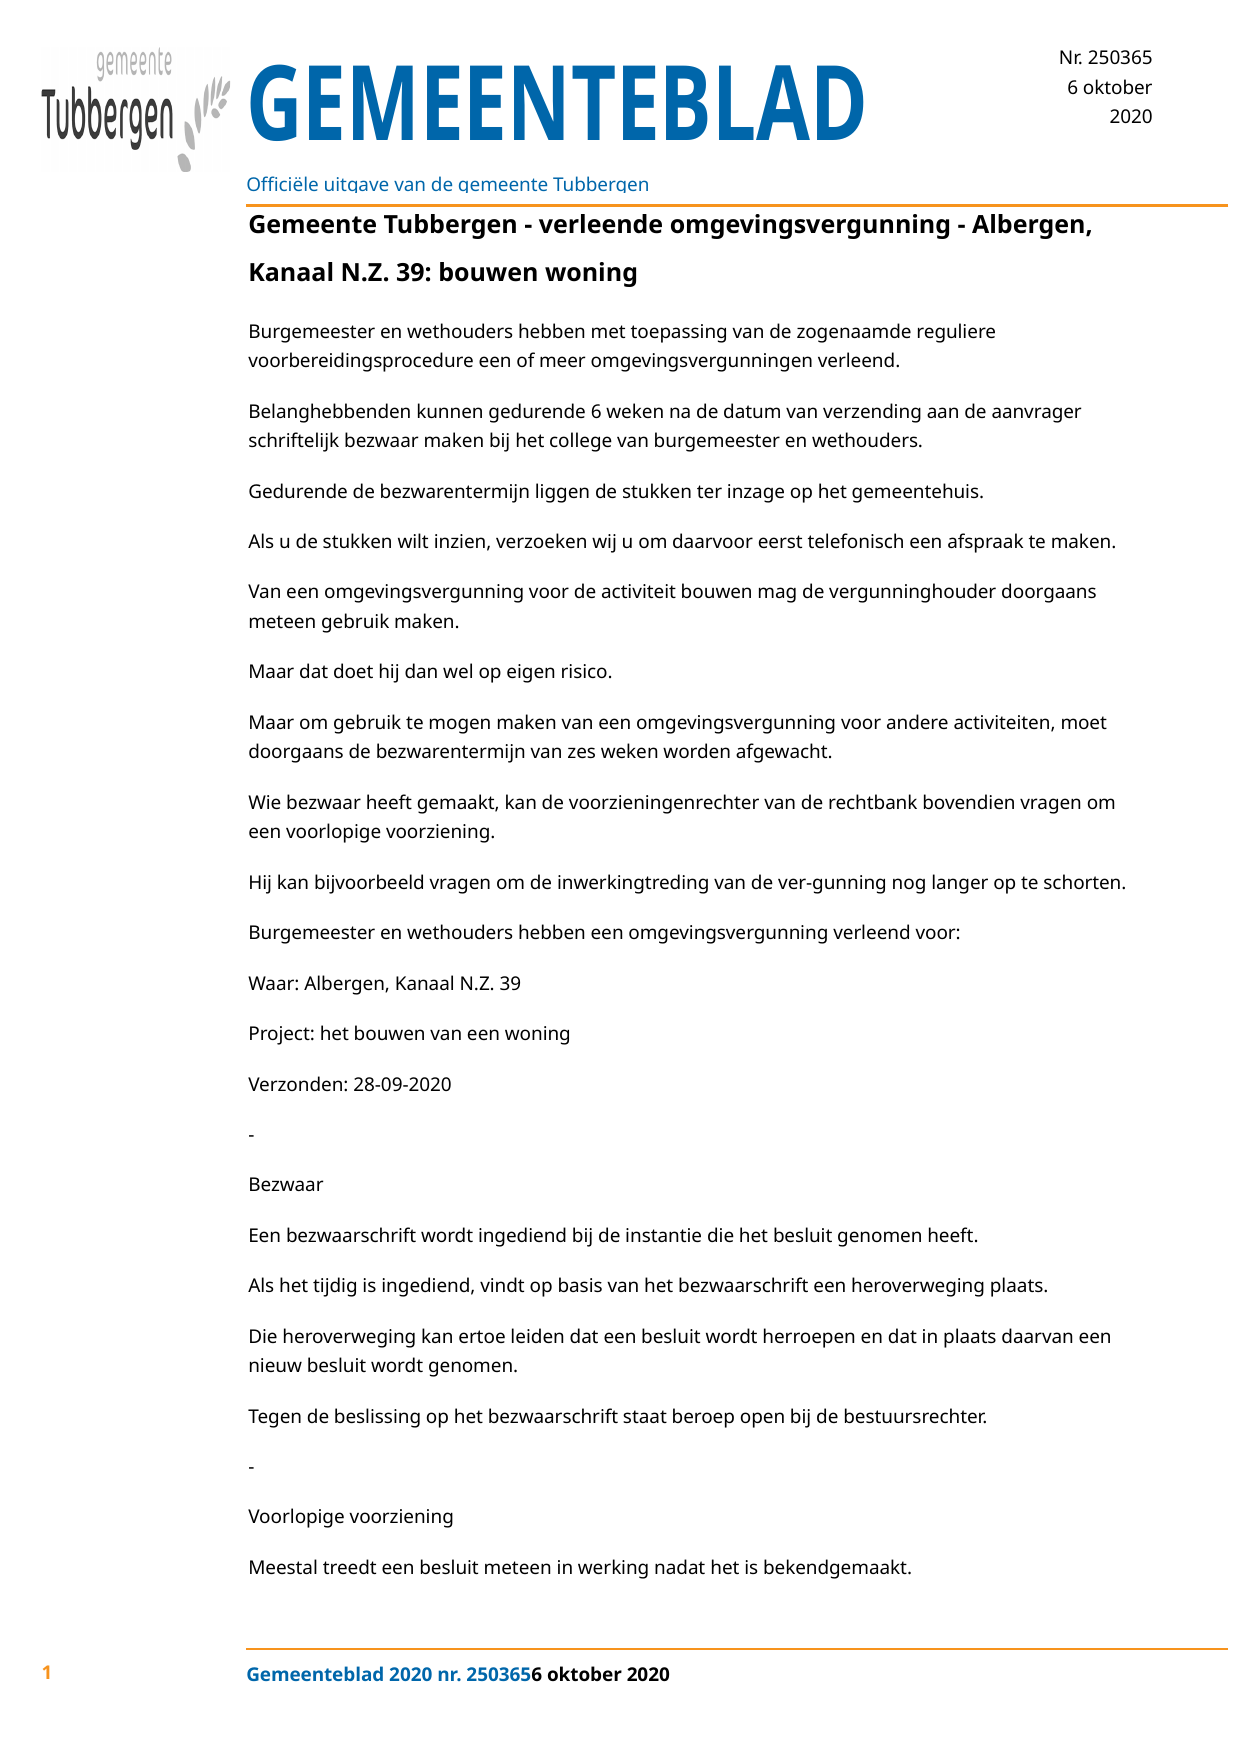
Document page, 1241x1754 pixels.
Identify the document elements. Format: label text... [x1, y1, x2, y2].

text - [248, 1121, 1152, 1147]
text Wie bezwaar heeft gemaakt, kan de voorzieningenrechter van de rechtbank bovendien vragen om een voorlopige voorziening. [248, 789, 1152, 844]
text Als het tijdig is ingediend, vindt op basis van het bezwaarschrift een heroverweging plaats. [248, 1272, 1152, 1298]
text Gedurende de bezwarentermijn liggen de stukken ter inzage op het gemeentehuis. [248, 478, 1152, 504]
text Belanghebbenden kunnen gedurende 6 weken na de datum van verzending aan de aanvrager schriftelijk bezwaar maken bij het college van burgemeester en wethouders. [248, 398, 1152, 453]
text Van een omgevingsvergunning voor de activiteit bouwen mag de vergunninghouder doorgaans meteen gebruik maken. [248, 579, 1152, 634]
text Hij kan bijvoorbeeld vragen om de inwerkingtreding van de ver-gunning nog langer op te schorten. [248, 869, 1152, 895]
text Waar: Albergen, Kanaal N.Z. 39 [248, 970, 1152, 996]
text Verzonden: 28-09-2020 [248, 1071, 1152, 1097]
text Bezwaar [248, 1172, 1152, 1197]
text Tegen de beslissing op het bezwaarschrift staat beroep open bij de bestuursrechter. [248, 1403, 1152, 1429]
text Burgemeester en wethouders hebben een omgevingsvergunning verleend voor: [248, 919, 1152, 945]
text Meestal treedt een besluit meteen in werking nadat het is bekendgemaakt. [248, 1554, 1152, 1580]
text Die heroverweging kan ertoe leiden dat een besluit wordt herroepen en dat in plaats daarvan een nieuw besluit wordt genomen. [248, 1323, 1152, 1378]
text Maar om gebruik te mogen maken van een omgevingsvergunning voor andere activiteiten, moet doorgaans de bezwarentermijn van zes weken worden afgewacht. [248, 709, 1152, 764]
text Maar dat doet hij dan wel op eigen risico. [248, 659, 1152, 684]
text Een bezwaarschrift wordt ingediend bij de instantie die het besluit genomen heeft. [248, 1222, 1152, 1248]
picture [41, 47, 231, 172]
text Project: het bouwen van een woning [248, 1020, 1152, 1046]
text Als u de stukken wilt inzien, verzoeken wij u om daarvoor eerst telefonisch een afspraak te maken. [248, 528, 1152, 554]
text Burgemeester en wethouders hebben met toepassing van de zogenaamde reguliere voorbereidingsprocedure een of meer omgevingsvergunningen verleend. [248, 318, 1152, 373]
text Voorlopige voorziening [248, 1504, 1152, 1529]
text - [248, 1453, 1152, 1479]
text Gemeente Tubbergen - verleende omgevingsvergunning - Albergen, Kanaal N.Z. 39: bouwen woning [248, 207, 1152, 288]
